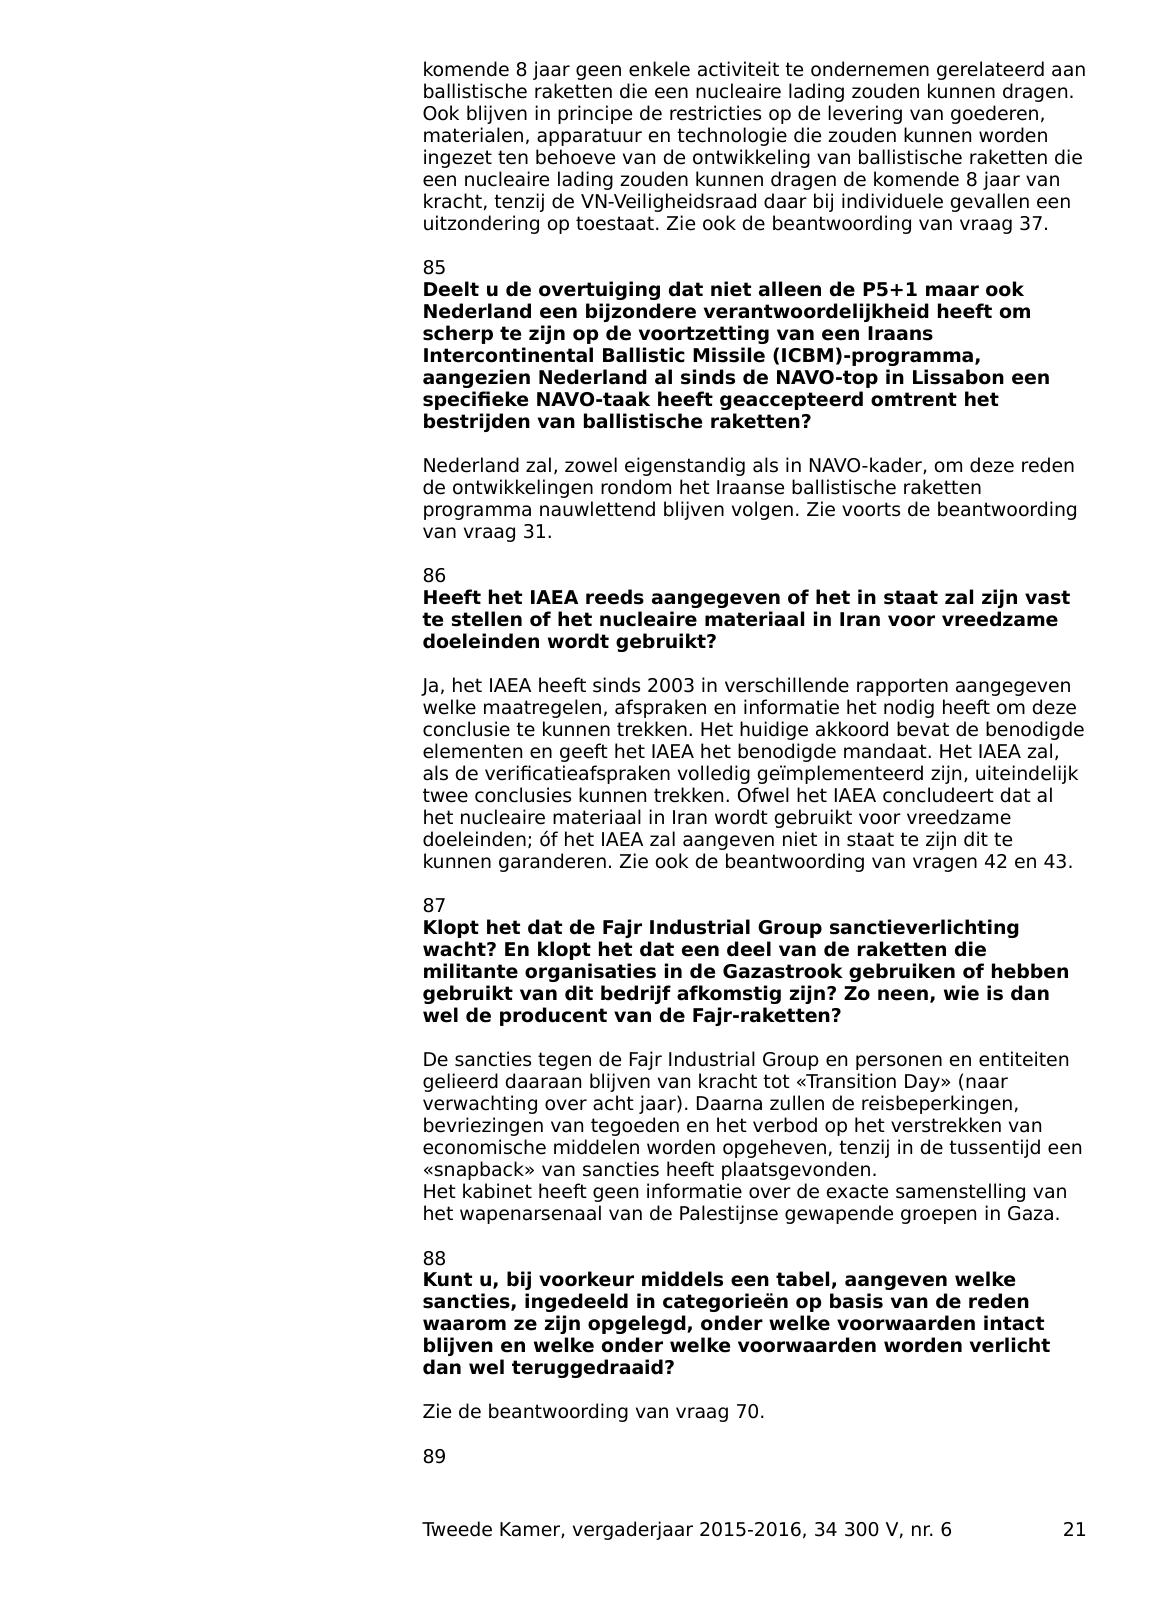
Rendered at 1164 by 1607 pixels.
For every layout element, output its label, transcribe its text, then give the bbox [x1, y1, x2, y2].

text De sancties tegen de Fajr Industrial Group en personen en entiteiten gelieerd daaraan blijven van kracht tot «Transition Day» (naar verwachting over acht jaar). Daarna zullen de reisbeperkingen, bevriezingen van tegoeden en het verbod op het verstrekken van economische middelen worden opgeheven, tenzij in de tussentijd een «snapback» van sancties heeft plaatsgevonden. [422, 1049, 1087, 1181]
text 85 [422, 257, 1087, 279]
text 87 [422, 895, 1087, 917]
text 89 [422, 1446, 1087, 1468]
text Nederland zal, zowel eigenstandig als in NAVO-kader, om deze reden de ontwikkelingen rondom het Iraanse ballistische raketten programma nauwlettend blijven volgen. Zie voorts de beantwoording van vraag 31. [422, 455, 1087, 543]
text Kunt u, bij voorkeur middels een tabel, aangeven welke sancties, ingedeeld in categorieën op basis van de reden waarom ze zijn opgelegd, onder welke voorwaarden intact blijven en welke onder welke voorwaarden worden verlicht dan wel teruggedraaid? [422, 1269, 1087, 1379]
text Deelt u de overtuiging dat niet alleen de P5+1 maar ook Nederland een bijzondere verantwoordelijkheid heeft om scherp te zijn op de voortzetting van een Iraans Intercontinental Ballistic Missile (ICBM)-programma, aangezien Nederland al sinds de NAVO-top in Lissabon een specifieke NAVO-taak heeft geaccepteerd omtrent het bestrijden van ballistische raketten? [422, 279, 1087, 433]
text Ja, het IAEA heeft sinds 2003 in verschillende rapporten aangegeven welke maatregelen, afspraken en informatie het nodig heeft om deze conclusie te kunnen trekken. Het huidige akkoord bevat de benodigde elementen en geeft het IAEA het benodigde mandaat. Het IAEA zal, als de verificatieafspraken volledig geïmplementeerd zijn, uiteindelijk twee conclusies kunnen trekken. Ofwel het IAEA concludeert dat al het nucleaire materiaal in Iran wordt gebruikt voor vreedzame doeleinden; óf het IAEA zal aangeven niet in staat te zijn dit te kunnen garanderen. Zie ook de beantwoording van vragen 42 en 43. [422, 675, 1087, 873]
text Heeft het IAEA reeds aangegeven of het in staat zal zijn vast te stellen of het nucleaire materiaal in Iran voor vreedzame doeleinden wordt gebruikt? [422, 587, 1087, 653]
text Klopt het dat de Fajr Industrial Group sanctieverlichting wacht? En klopt het dat een deel van de raketten die militante organisaties in de Gazastrook gebruiken of hebben gebruikt van dit bedrijf afkomstig zijn? Zo neen, wie is dan wel de producent van de Fajr-raketten? [422, 917, 1087, 1027]
text 88 [422, 1247, 1087, 1269]
text 86 [422, 565, 1087, 587]
text komende 8 jaar geen enkele activiteit te ondernemen gerelateerd aan ballistische raketten die een nucleaire lading zouden kunnen dragen. Ook blijven in principe de restricties op de levering van goederen, materialen, apparatuur en technologie die zouden kunnen worden ingezet ten behoeve van de ontwikkeling van ballistische raketten die een nucleaire lading zouden kunnen dragen de komende 8 jaar van kracht, tenzij de VN-Veiligheidsraad daar bij individuele gevallen een uitzondering op toestaat. Zie ook de beantwoording van vraag 37. [422, 59, 1087, 235]
text Zie de beantwoording van vraag 70. [422, 1401, 1087, 1423]
text Het kabinet heeft geen informatie over de exacte samenstelling van het wapenarsenaal van de Palestijnse gewapende groepen in Gaza. [422, 1181, 1087, 1225]
